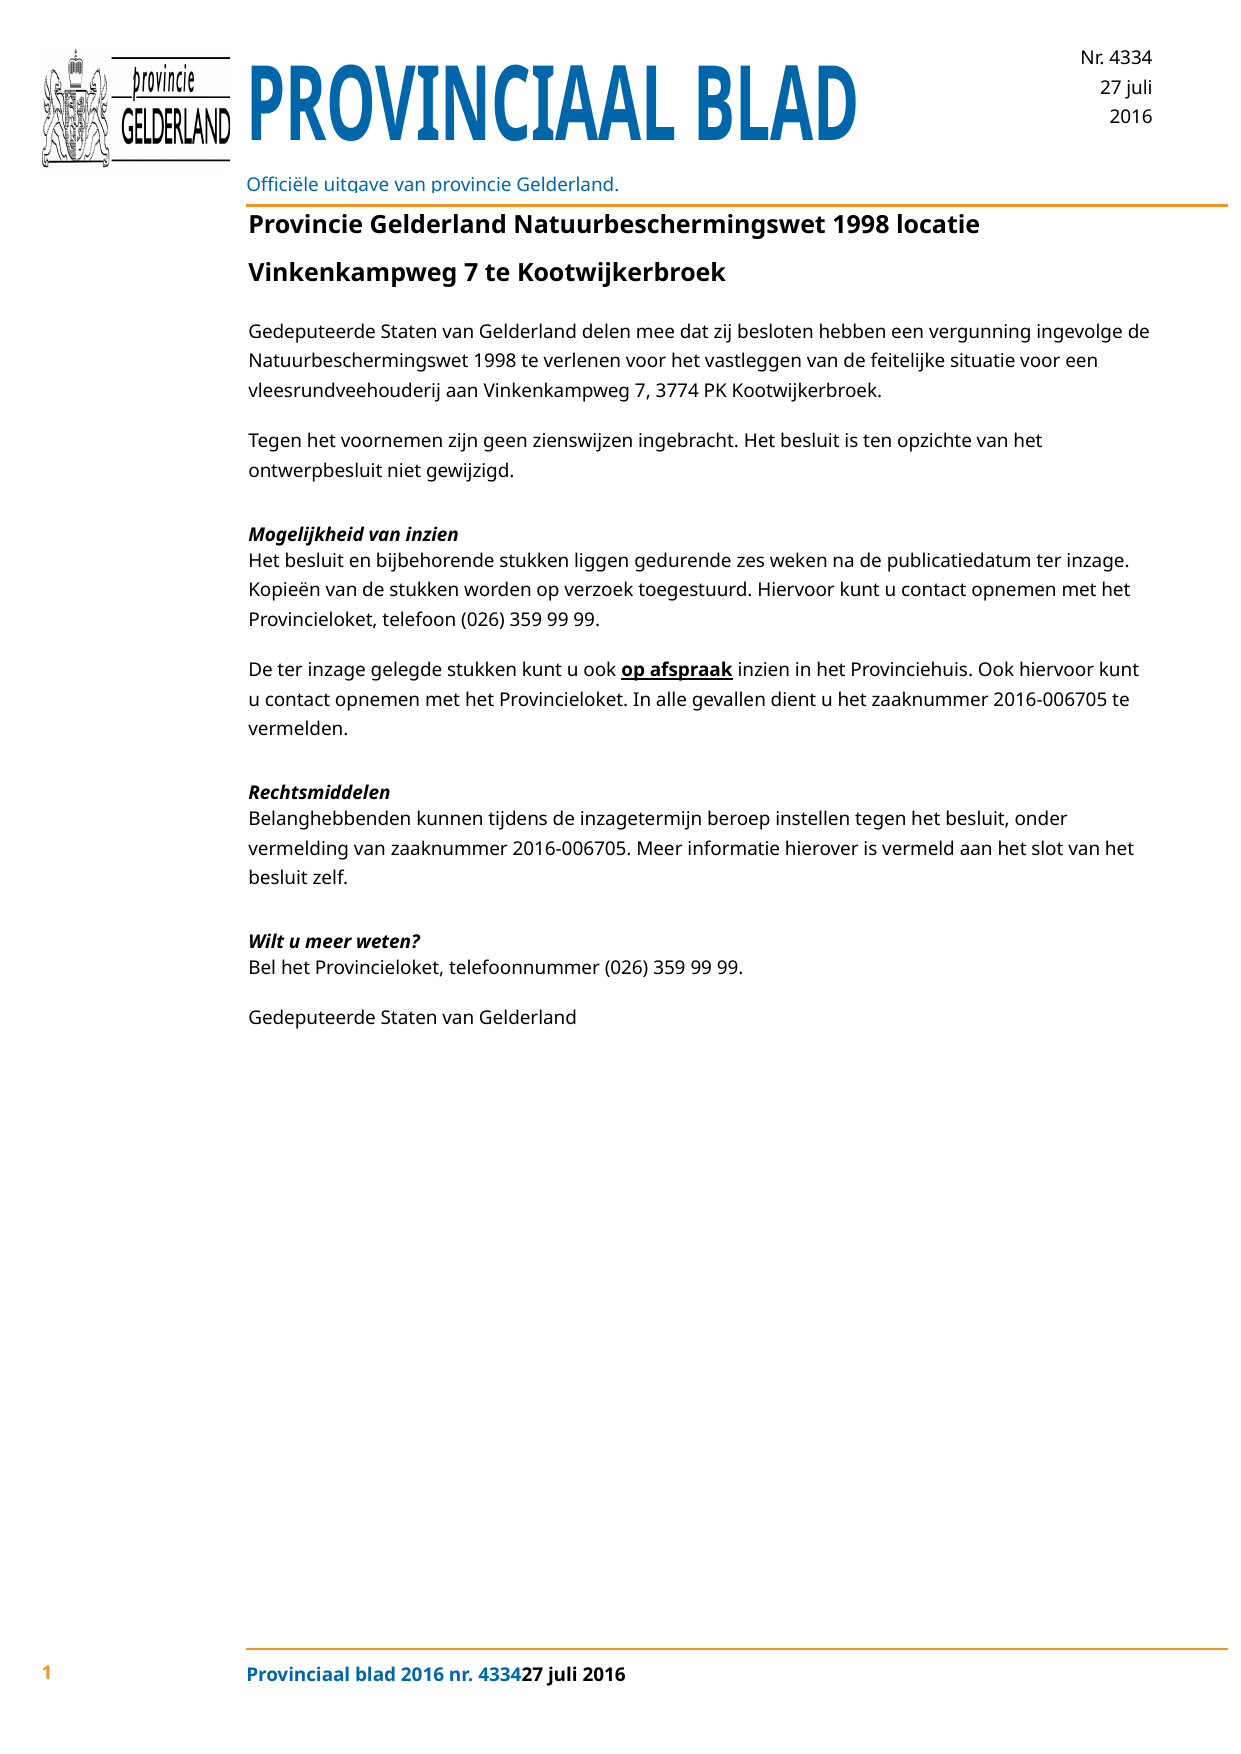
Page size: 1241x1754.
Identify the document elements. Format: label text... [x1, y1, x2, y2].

text Gedeputeerde Staten van Gelderland delen mee dat zij besloten hebben een vergunning ingevolge de Natuurbeschermingswet 1998 te verlenen voor het vastleggen van de feitelijke situatie voor een vleesrundveehouderij aan Vinkenkampweg 7, 3774 PK Kootwijkerbroek. [248, 318, 1152, 403]
text Mogelijkheid van inzien [248, 521, 1152, 547]
text Het besluit en bijbehorende stukken liggen gedurende zes weken na de publicatiedatum ter inzage. Kopieën van de stukken worden op verzoek toegestuurd. Hiervoor kunt u contact opnemen met het Provincieloket, telefoon (026) 359 99 99. [248, 547, 1152, 632]
text Rechtsmiddelen [248, 779, 1152, 805]
text Gedeputeerde Staten van Gelderland [248, 1004, 1152, 1030]
picture [41, 47, 231, 172]
text Wilt u meer weten? [248, 928, 1152, 954]
text De ter inzage gelegde stukken kunt u ook op afspraak inzien in het Provinciehuis. Ook hiervoor kunt u contact opnemen met het Provincieloket. In alle gevallen dient u het zaaknummer 2016-006705 te vermelden. [248, 656, 1152, 741]
text Tegen het voornemen zijn geen zienswijzen ingebracht. Het besluit is ten opzichte van het ontwerpbesluit niet gewijzigd. [248, 427, 1152, 483]
text Provincie Gelderland Natuurbeschermingswet 1998 locatie Vinkenkampweg 7 te Kootwijkerbroek [248, 207, 1152, 288]
text Bel het Provincieloket, telefoonnummer (026) 359 99 99. [248, 954, 1152, 980]
text Belanghebbenden kunnen tijdens de inzagetermijn beroep instellen tegen het besluit, onder vermelding van zaaknummer 2016-006705. Meer informatie hierover is vermeld aan het slot van het besluit zelf. [248, 805, 1152, 890]
